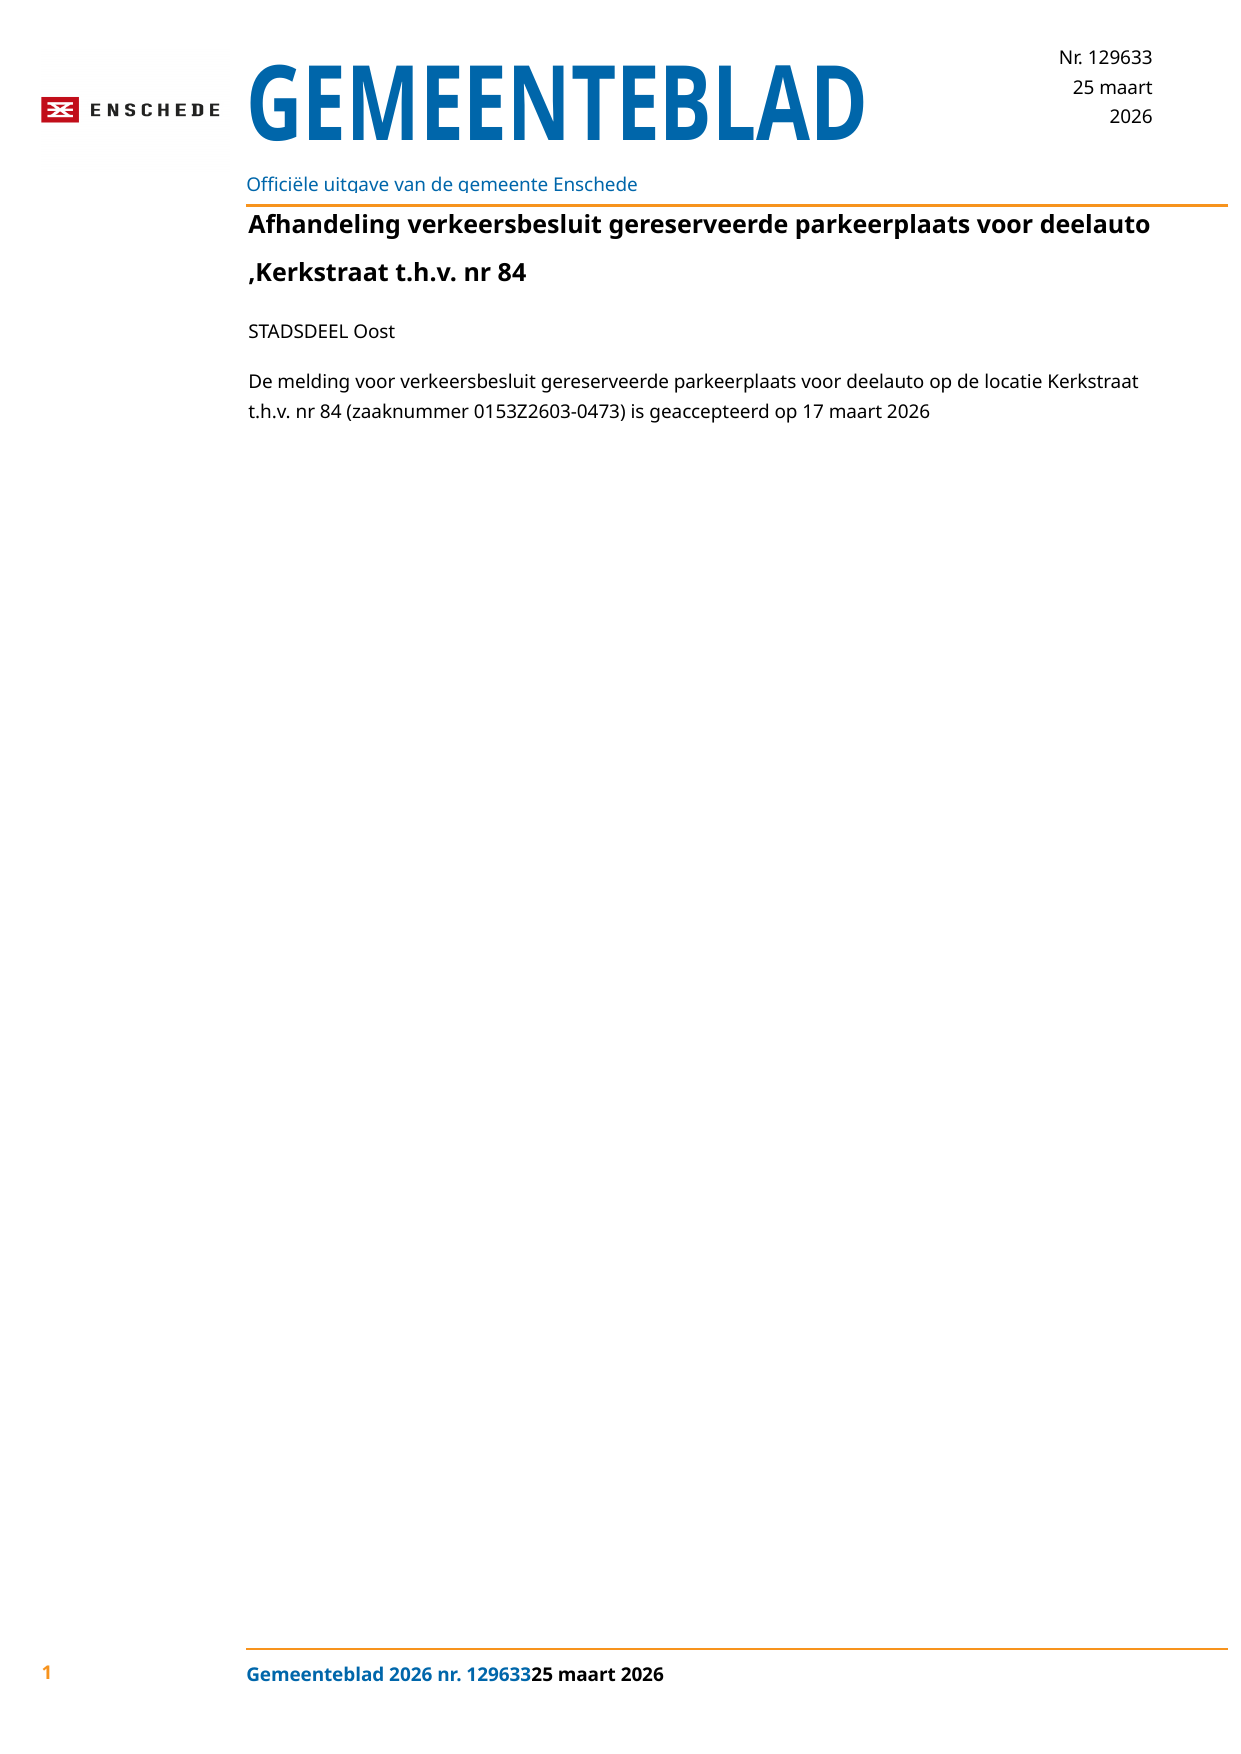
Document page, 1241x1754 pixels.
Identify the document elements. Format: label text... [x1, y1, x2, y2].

picture [41, 47, 231, 172]
text STADSDEEL Oost [248, 318, 1152, 344]
text Afhandeling verkeersbesluit gereserveerde parkeerplaats voor deelauto ,Kerkstraat t.h.v. nr 84 [248, 207, 1152, 288]
text De melding voor verkeersbesluit gereserveerde parkeerplaats voor deelauto op de locatie Kerkstraat t.h.v. nr 84 (zaaknummer 0153Z2603-0473) is geaccepteerd op 17 maart 2026 [248, 368, 1152, 424]
